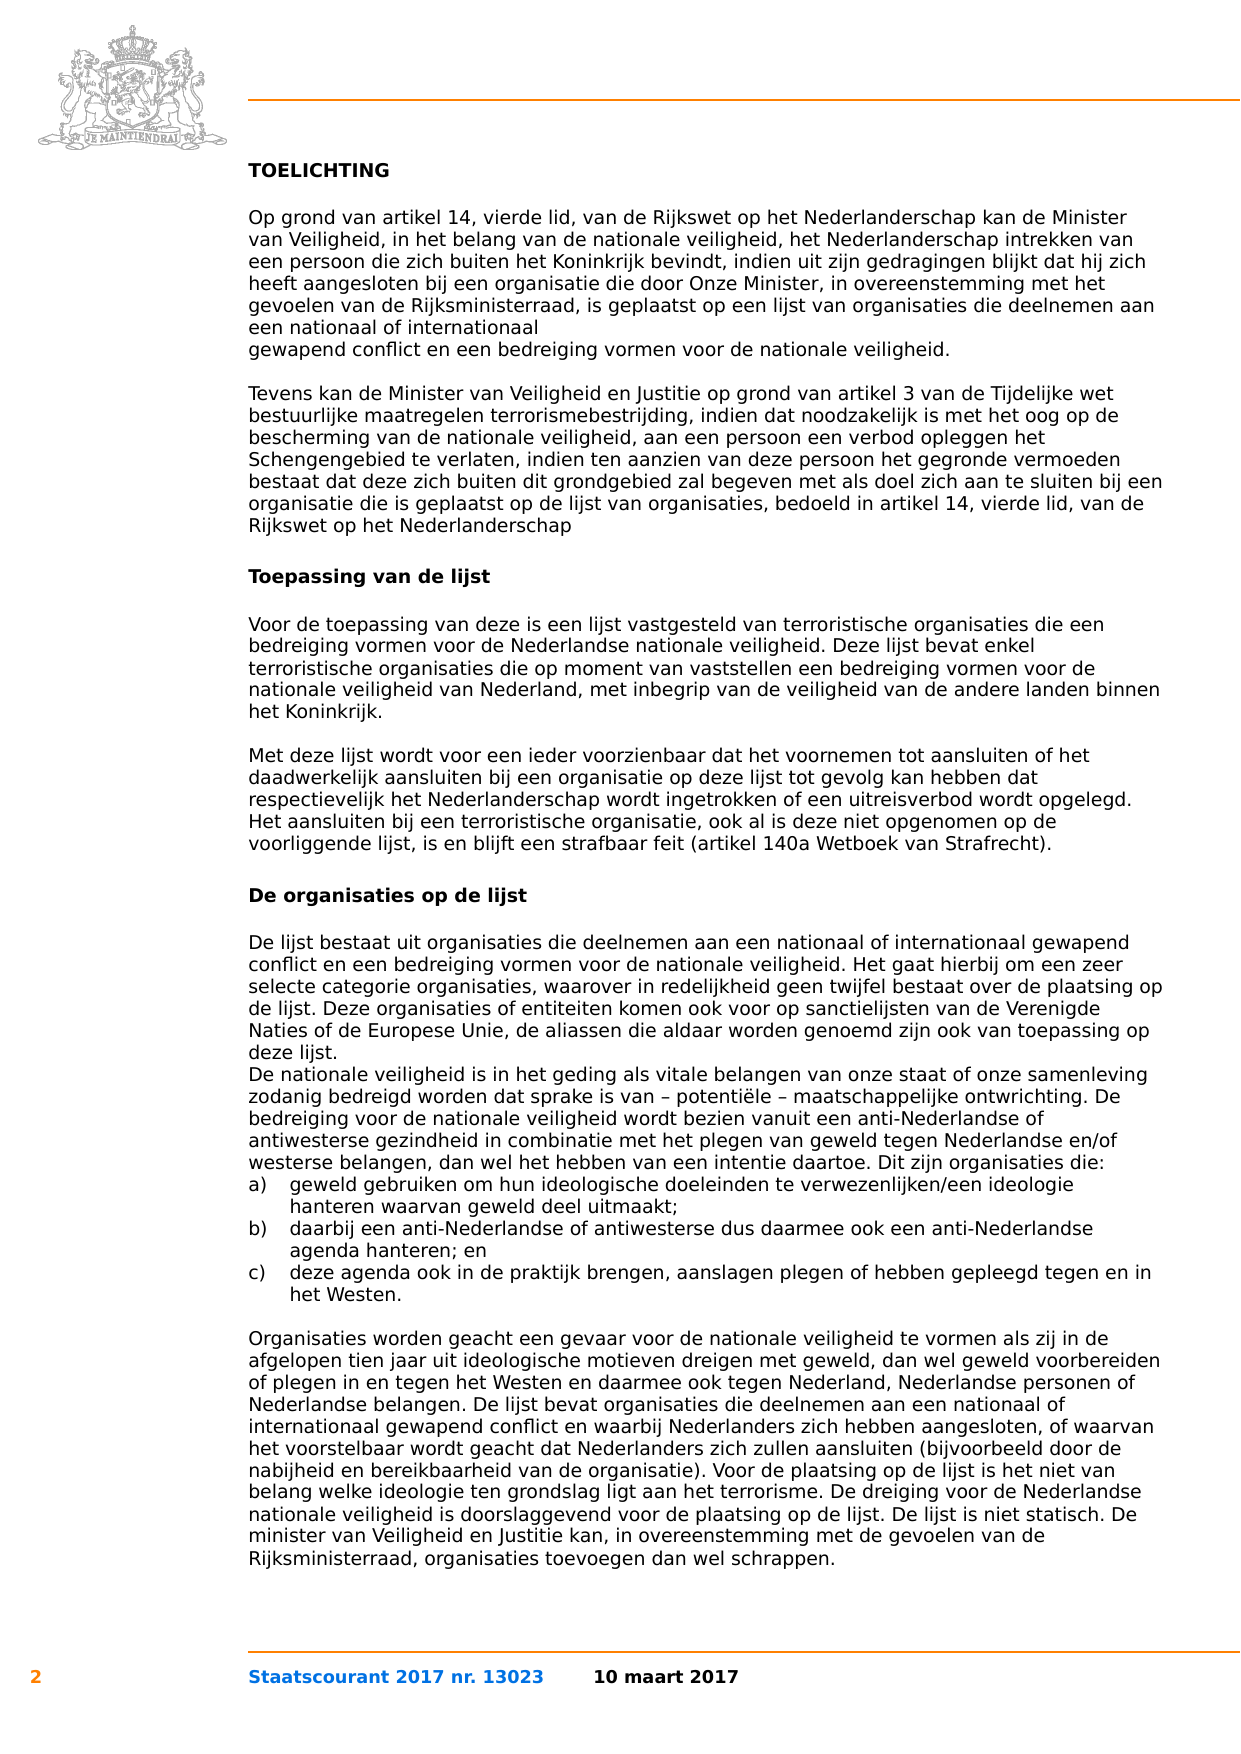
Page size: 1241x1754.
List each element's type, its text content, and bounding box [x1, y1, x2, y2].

subtitle De organisaties op de lijst [248, 885, 1163, 907]
text Organisaties worden geacht een gevaar voor de nationale veiligheid te vormen als zij in de afgelopen tien jaar uit ideologische motieven dreigen met geweld, dan wel geweld voorbereiden of plegen in en tegen het Westen en daarmee ook tegen Nederland, Nederlandse personen of Nederlandse belangen. De lijst bevat organisaties die deelnemen aan een nationaal of internationaal gewapend conflict en waarbij Nederlanders zich hebben aangesloten, of waarvan het voorstelbaar wordt geacht dat Nederlanders zich zullen aansluiten (bijvoorbeeld door de nabijheid en bereikbaarheid van de organisatie). Voor de plaatsing op de lijst is het niet van belang welke ideologie ten grondslag ligt aan het terrorisme. De dreiging voor de Nederlandse nationale veiligheid is doorslaggevend voor de plaatsing op de lijst. De lijst is niet statisch. De minister van Veiligheid en Justitie kan, in overeenstemming met de gevoelen van de Rijksministerraad, organisaties toevoegen dan wel schrappen. [248, 1328, 1163, 1569]
text De lijst bestaat uit organisaties die deelnemen aan een nationaal of internationaal gewapend conflict en een bedreiging vormen voor de nationale veiligheid. Het gaat hierbij om een zeer selecte categorie organisaties, waarover in redelijkheid geen twijfel bestaat over de plaatsing op de lijst. Deze organisaties of entiteiten komen ook voor op sanctielijsten van de Verenigde Naties of de Europese Unie, de aliassen die aldaar worden genoemd zijn ook van toepassing op deze lijst. [248, 932, 1163, 1064]
text gewapend conflict en een bedreiging vormen voor de nationale veiligheid. [248, 339, 1163, 361]
text a) geweld gebruiken om hun ideologische doeleinden te verwezenlijken/een ideologie hanteren waarvan geweld deel uitmaakt; [248, 1174, 1163, 1218]
text c) deze agenda ook in de praktijk brengen, aanslagen plegen of hebben gepleegd tegen en in het Westen. [248, 1262, 1163, 1306]
text De nationale veiligheid is in het geding als vitale belangen van onze staat of onze samenleving zodanig bedreigd worden dat sprake is van – potentiële – maatschappelijke ontwrichting. De bedreiging voor de nationale veiligheid wordt bezien vanuit een anti-Nederlandse of antiwesterse gezindheid in combinatie met het plegen van geweld tegen Nederlandse en/of westerse belangen, dan wel het hebben van een intentie daartoe. Dit zijn organisaties die: [248, 1064, 1163, 1174]
picture [38, 25, 227, 150]
subtitle Toepassing van de lijst [248, 566, 1163, 588]
text Tevens kan de Minister van Veiligheid en Justitie op grond van artikel 3 van de Tijdelijke wet bestuurlijke maatregelen terrorismebestrijding, indien dat noodzakelijk is met het oog op de bescherming van de nationale veiligheid, aan een persoon een verbod opleggen het Schengengebied te verlaten, indien ten aanzien van deze persoon het gegronde vermoeden bestaat dat deze zich buiten dit grondgebied zal begeven met als doel zich aan te sluiten bij een organisatie die is geplaatst op de lijst van organisaties, bedoeld in artikel 14, vierde lid, van de Rijkswet op het Nederlanderschap [248, 383, 1163, 536]
text Met deze lijst wordt voor een ieder voorzienbaar dat het voornemen tot aansluiten of het daadwerkelijk aansluiten bij een organisatie op deze lijst tot gevolg kan hebben dat respectievelijk het Nederlanderschap wordt ingetrokken of een uitreisverbod wordt opgelegd. Het aansluiten bij een terroristische organisatie, ook al is deze niet opgenomen op de voorliggende lijst, is en blijft een strafbaar feit (artikel 140a Wetboek van Strafrecht). [248, 745, 1163, 855]
subtitle TOELICHTING [248, 160, 1163, 182]
text Voor de toepassing van deze is een lijst vastgesteld van terroristische organisaties die een bedreiging vormen voor de Nederlandse nationale veiligheid. Deze lijst bevat enkel terroristische organisaties die op moment van vaststellen een bedreiging vormen voor de nationale veiligheid van Nederland, met inbegrip van de veiligheid van de andere landen binnen het Koninkrijk. [248, 613, 1163, 723]
text Op grond van artikel 14, vierde lid, van de Rijkswet op het Nederlanderschap kan de Minister van Veiligheid, in het belang van de nationale veiligheid, het Nederlanderschap intrekken van een persoon die zich buiten het Koninkrijk bevindt, indien uit zijn gedragingen blijkt dat hij zich heeft aangesloten bij een organisatie die door Onze Minister, in overeenstemming met het gevoelen van de Rijksministerraad, is geplaatst op een lijst van organisaties die deelnemen aan een nationaal of internationaal [248, 207, 1163, 339]
text b) daarbij een anti-Nederlandse of antiwesterse dus daarmee ook een anti-Nederlandse agenda hanteren; en [248, 1218, 1163, 1262]
